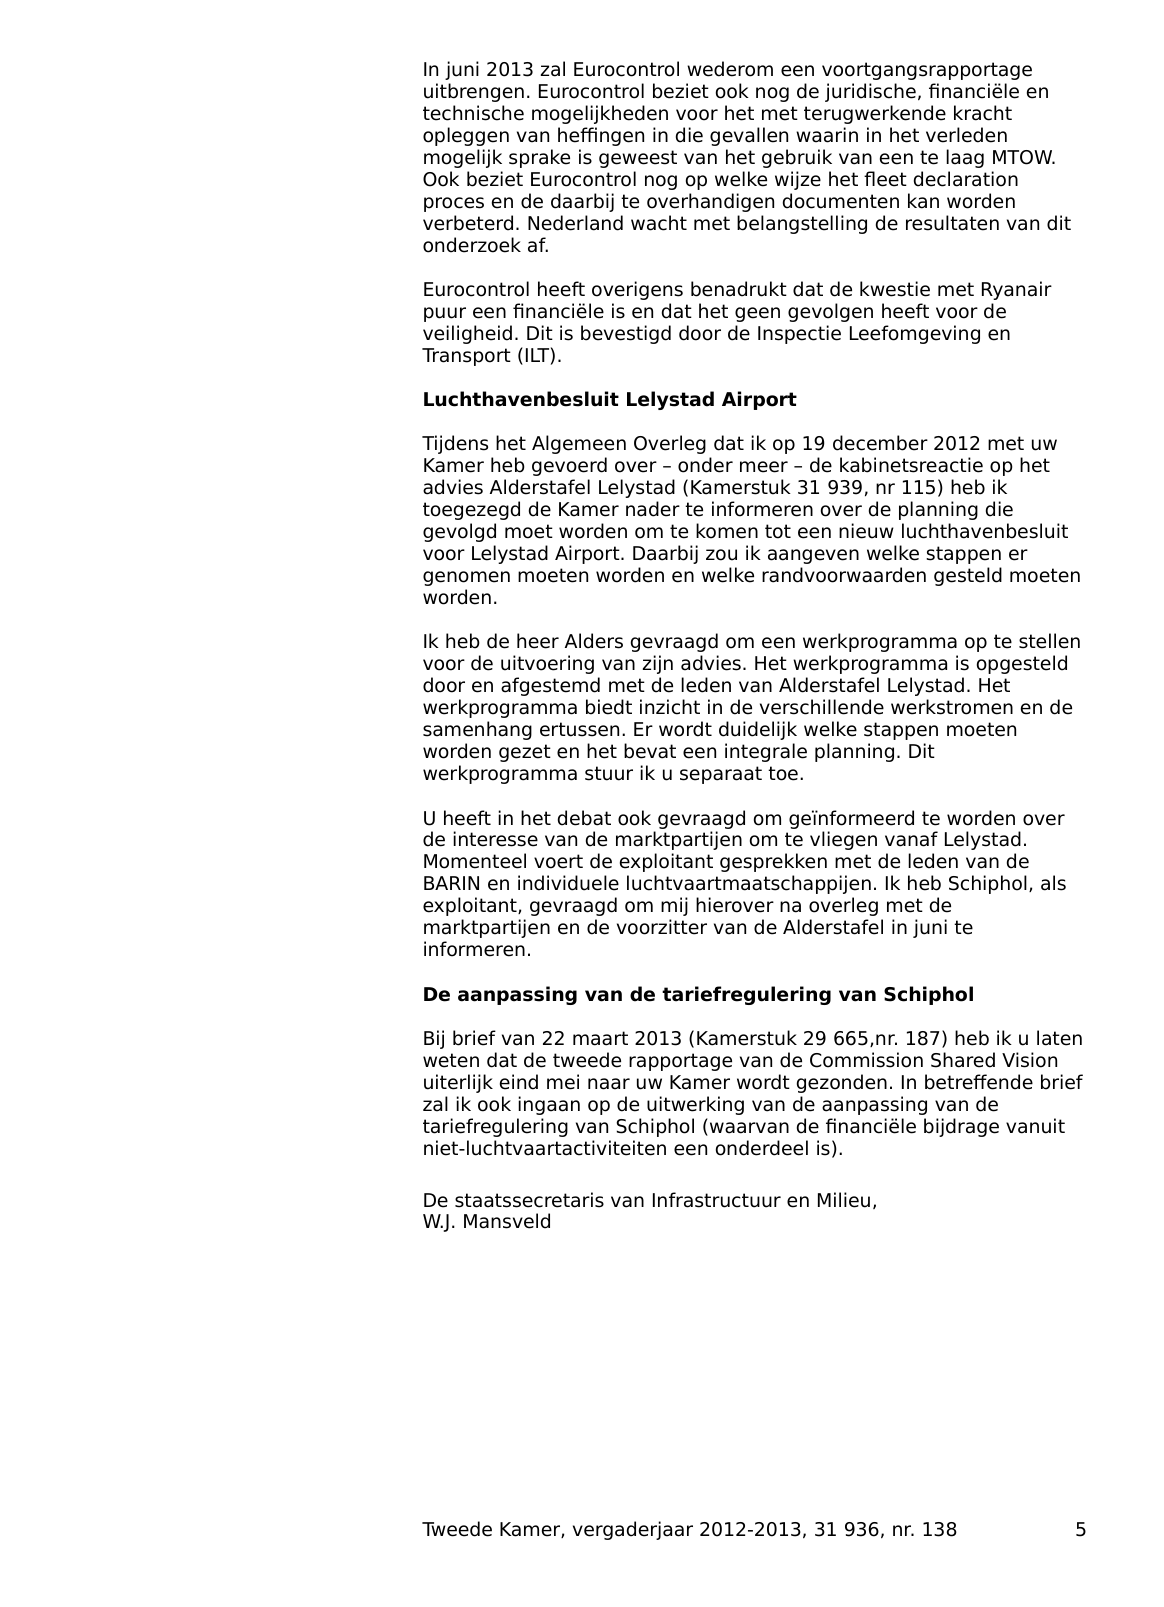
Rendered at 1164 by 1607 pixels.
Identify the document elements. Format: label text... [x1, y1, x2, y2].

text Ik heb de heer Alders gevraagd om een werkprogramma op te stellen voor de uitvoering van zijn advies. Het werkprogramma is opgesteld door en afgestemd met de leden van Alderstafel Lelystad. Het werkprogramma biedt inzicht in de verschillende werkstromen en de samenhang ertussen. Er wordt duidelijk welke stappen moeten worden gezet en het bevat een integrale planning. Dit werkprogramma stuur ik u separaat toe. [422, 631, 1087, 785]
text In juni 2013 zal Eurocontrol wederom een voortgangsrapportage uitbrengen. Eurocontrol beziet ook nog de juridische, financiële en technische mogelijkheden voor het met terugwerkende kracht opleggen van heffingen in die gevallen waarin in het verleden mogelijk sprake is geweest van het gebruik van een te laag MTOW. Ook beziet Eurocontrol nog op welke wijze het fleet declaration proces en de daarbij te overhandigen documenten kan worden verbeterd. Nederland wacht met belangstelling de resultaten van dit onderzoek af. [422, 59, 1087, 257]
subtitle Luchthavenbesluit Lelystad Airport [422, 389, 1087, 411]
text Eurocontrol heeft overigens benadrukt dat de kwestie met Ryanair puur een financiële is en dat het geen gevolgen heeft voor de veiligheid. Dit is bevestigd door de Inspectie Leefomgeving en Transport (ILT). [422, 279, 1087, 367]
text De staatssecretaris van Infrastructuur en Milieu, W.J. Mansveld [422, 1189, 1087, 1233]
text Tijdens het Algemeen Overleg dat ik op 19 december 2012 met uw Kamer heb gevoerd over – onder meer – de kabinetsreactie op het advies Alderstafel Lelystad (Kamerstuk 31 939, nr 115) heb ik toegezegd de Kamer nader te informeren over de planning die gevolgd moet worden om te komen tot een nieuw luchthavenbesluit voor Lelystad Airport. Daarbij zou ik aangeven welke stappen er genomen moeten worden en welke randvoorwaarden gesteld moeten worden. [422, 433, 1087, 609]
text U heeft in het debat ook gevraagd om geïnformeerd te worden over de interesse van de marktpartijen om te vliegen vanaf Lelystad. Momenteel voert de exploitant gesprekken met de leden van de BARIN en individuele luchtvaartmaatschappijen. Ik heb Schiphol, als exploitant, gevraagd om mij hierover na overleg met de marktpartijen en de voorzitter van de Alderstafel in juni te informeren. [422, 807, 1087, 961]
text Bij brief van 22 maart 2013 (Kamerstuk 29 665,nr. 187) heb ik u laten weten dat de tweede rapportage van de Commission Shared Vision uiterlijk eind mei naar uw Kamer wordt gezonden. In betreffende brief zal ik ook ingaan op de uitwerking van de aanpassing van de tariefregulering van Schiphol (waarvan de financiële bijdrage vanuit niet-luchtvaartactiviteiten een onderdeel is). [422, 1028, 1087, 1159]
subtitle De aanpassing van de tariefregulering van Schiphol [422, 983, 1087, 1005]
